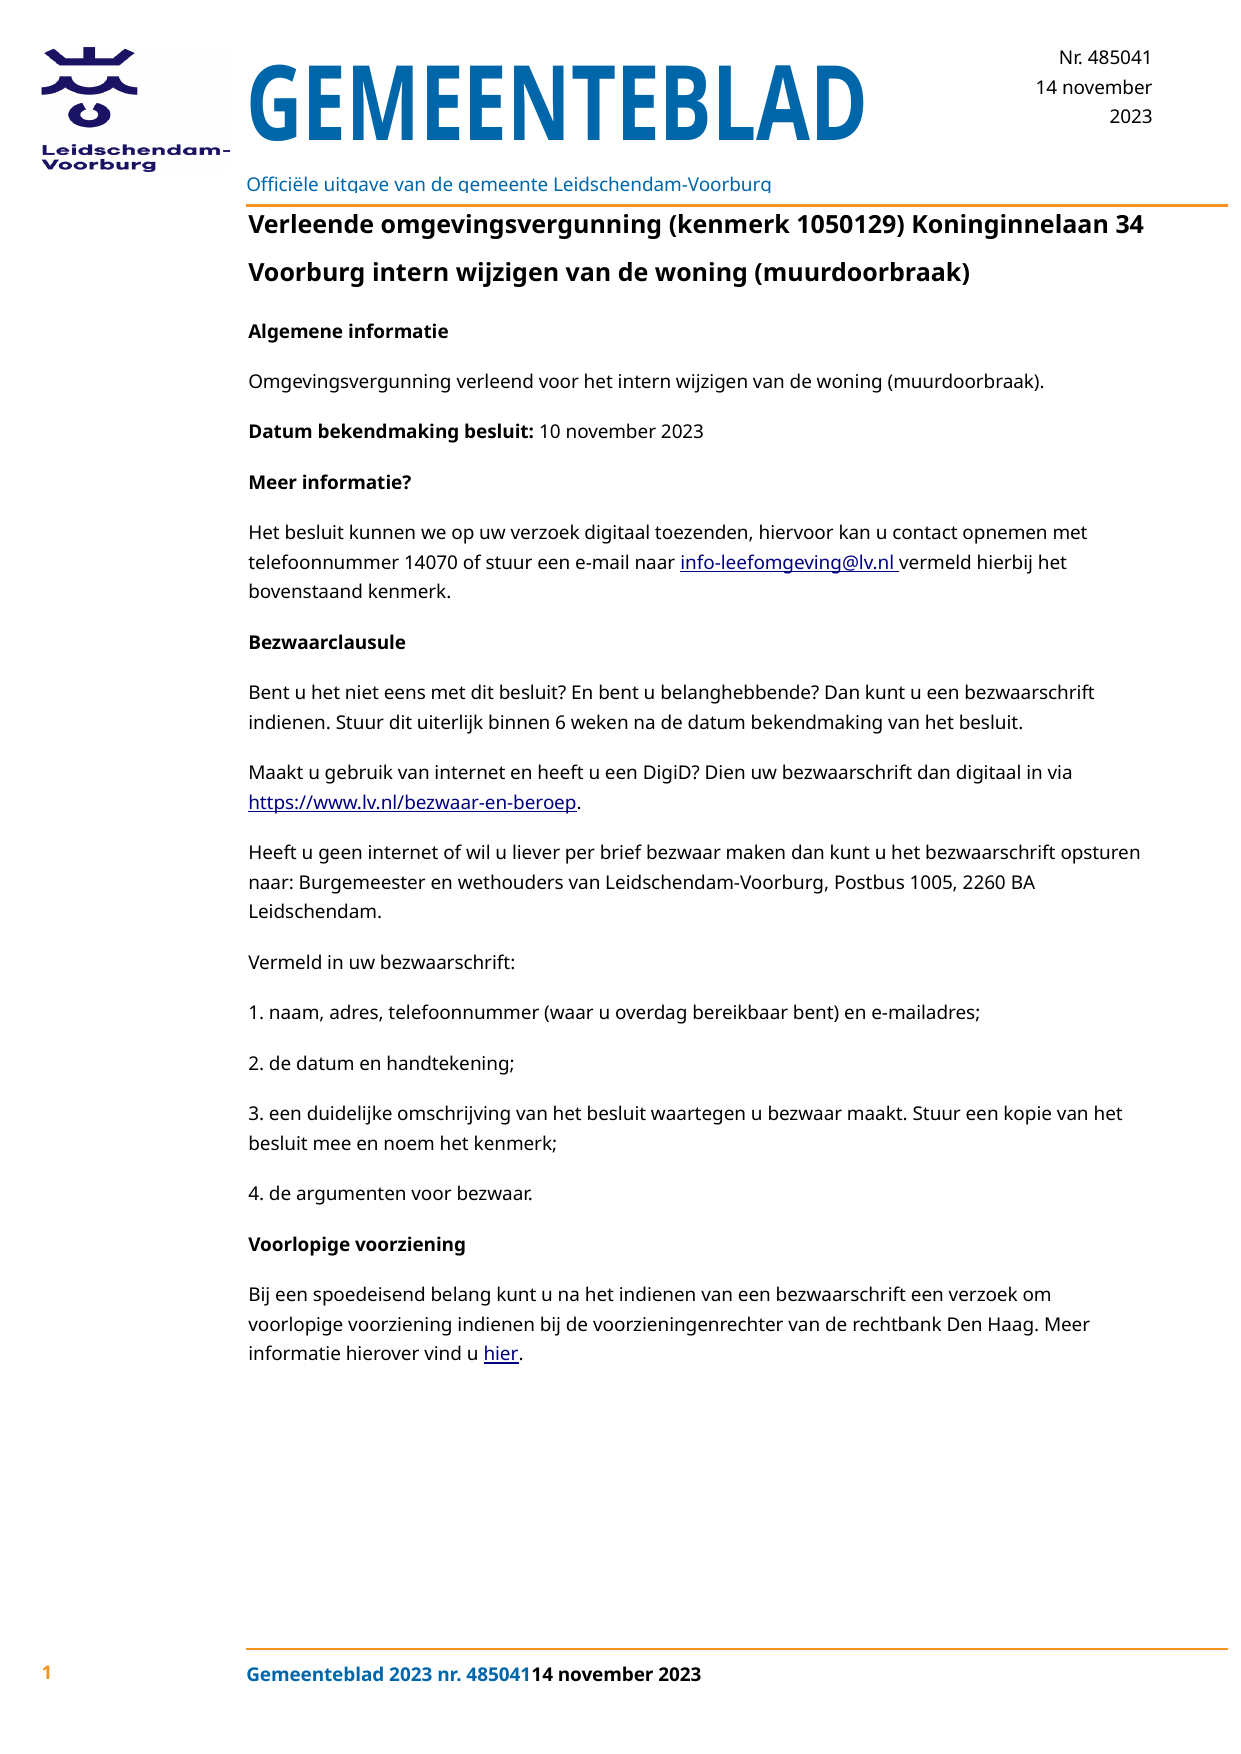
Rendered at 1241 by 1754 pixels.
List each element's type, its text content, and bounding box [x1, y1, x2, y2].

text Maakt u gebruik van internet en heeft u een DigiD? Dien uw bezwaarschrift dan digitaal in via https://www.lv.nl/bezwaar-en-beroep. [248, 759, 1152, 815]
text Verleende omgevingsvergunning (kenmerk 1050129) Koninginnelaan 34 Voorburg intern wijzigen van de woning (muurdoorbraak) [248, 207, 1152, 288]
text Bent u het niet eens met dit besluit? En bent u belanghebbende? Dan kunt u een bezwaarschrift indienen. Stuur dit uiterlijk binnen 6 weken na de datum bekendmaking van het besluit. [248, 679, 1152, 735]
picture [41, 47, 231, 172]
text Omgevingsvergunning verleend voor het intern wijzigen van de woning (muurdoorbraak). [248, 368, 1152, 394]
text 1. naam, adres, telefoonnummer (waar u overdag bereikbaar bent) en e-mailadres; [248, 999, 1152, 1025]
text Meer informatie? [248, 469, 1152, 495]
text Het besluit kunnen we op uw verzoek digitaal toezenden, hiervoor kan u contact opnemen met telefoonnummer 14070 of stuur een e-mail naar info-leefomgeving@lv.nl vermeld hierbij het bovenstaand kenmerk. [248, 519, 1152, 604]
text Algemene informatie [248, 318, 1152, 344]
text Bij een spoedeisend belang kunt u na het indienen van een bezwaarschrift een verzoek om voorlopige voorziening indienen bij de voorzieningenrechter van de rechtbank Den Haag. Meer informatie hierover vind u hier. [248, 1281, 1152, 1366]
text Heeft u geen internet of wil u liever per brief bezwaar maken dan kunt u het bezwaarschrift opsturen naar: Burgemeester en wethouders van Leidschendam-Voorburg, Postbus 1005, 2260 BA Leidschendam. [248, 839, 1152, 924]
text Vermeld in uw bezwaarschrift: [248, 949, 1152, 975]
text 4. de argumenten voor bezwaar. [248, 1180, 1152, 1206]
text 3. een duidelijke omschrijving van het besluit waartegen u bezwaar maakt. Stuur een kopie van het besluit mee en noem het kenmerk; [248, 1100, 1152, 1156]
text Bezwaarclausule [248, 629, 1152, 655]
text 2. de datum en handtekening; [248, 1050, 1152, 1076]
text Voorlopige voorziening [248, 1231, 1152, 1257]
text Datum bekendmaking besluit: 10 november 2023 [248, 419, 1152, 444]
